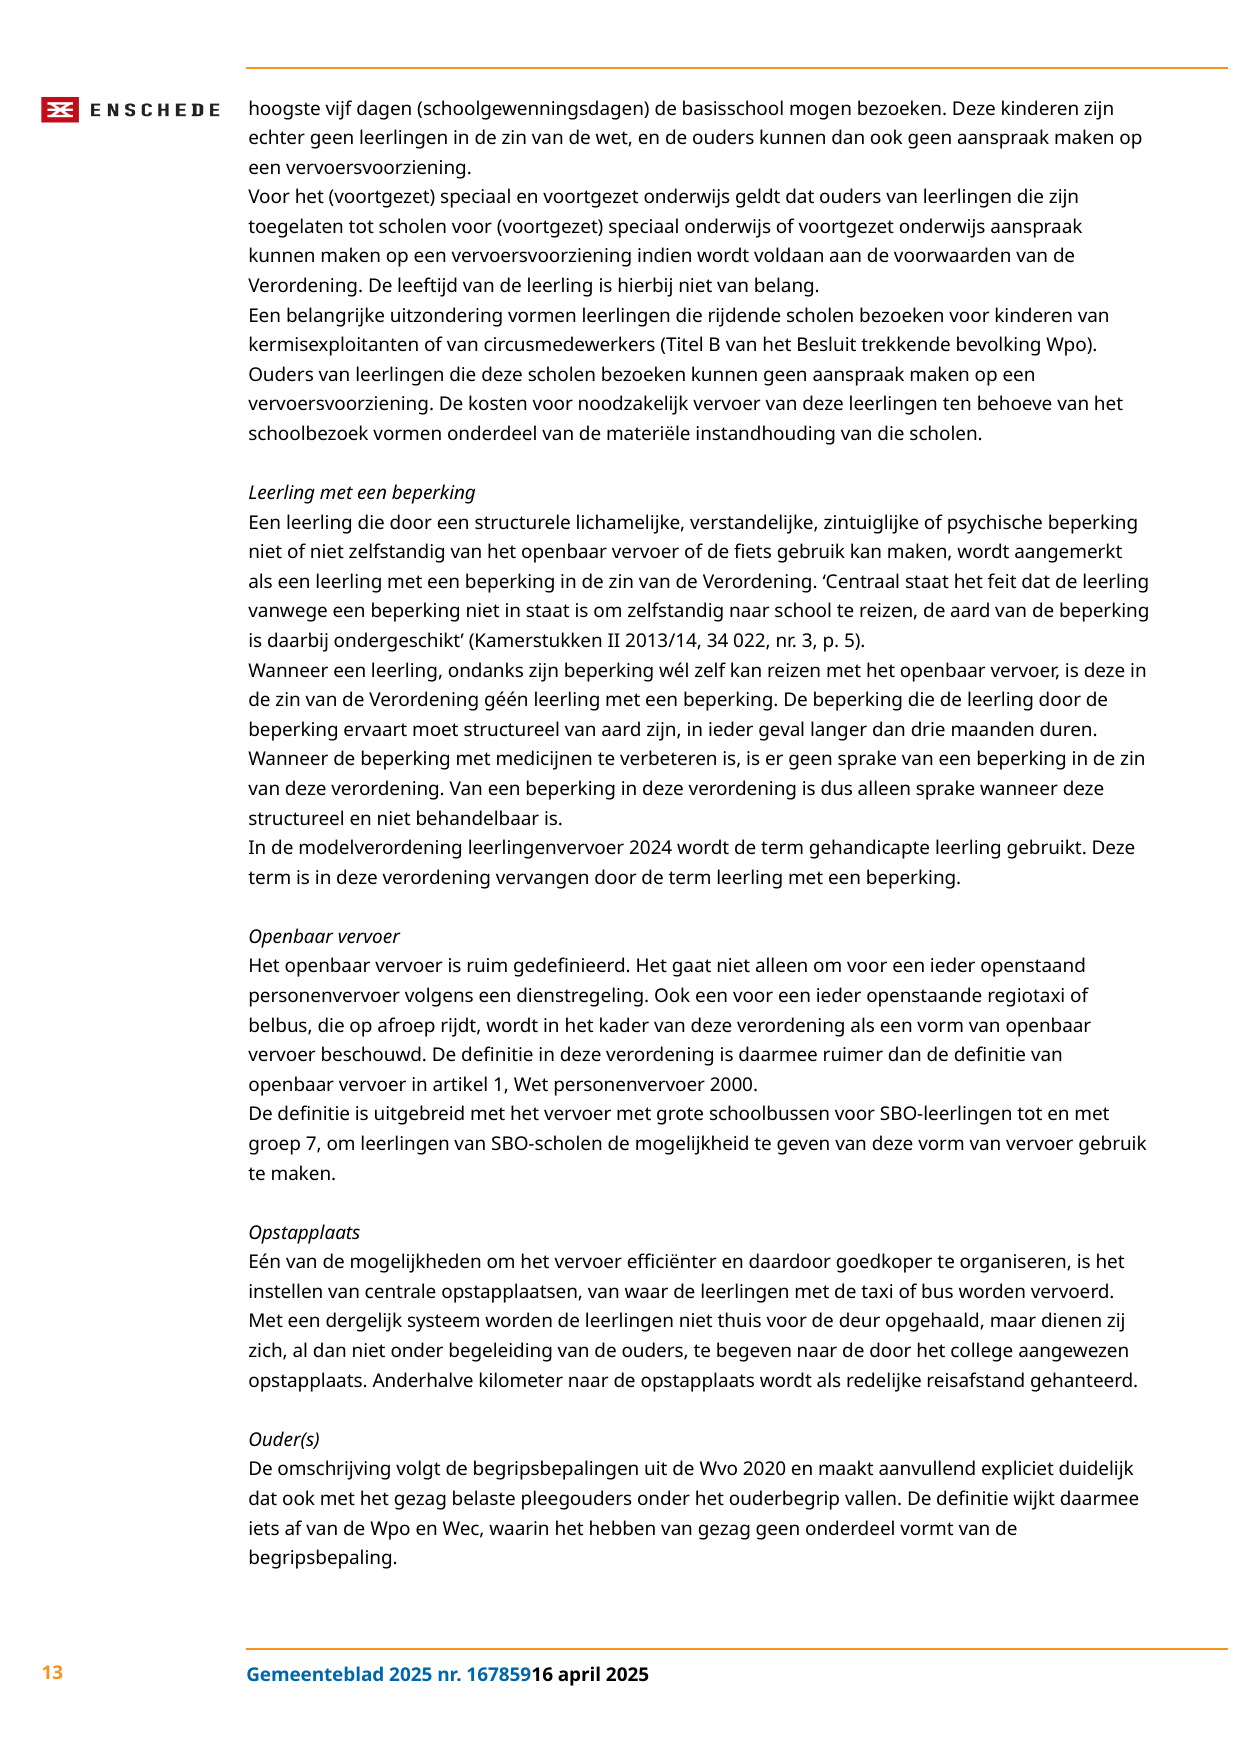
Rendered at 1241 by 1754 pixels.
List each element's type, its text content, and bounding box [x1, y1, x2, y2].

picture [41, 47, 231, 172]
text Een leerling die door een structurele lichamelijke, verstandelijke, zintuiglijke of psychische beperking niet of niet zelfstandig van het openbaar vervoer of de fiets gebruik kan maken, wordt aangemerkt als een leerling met een beperking in de zin van de Verordening. ‘Centraal staat het feit dat de leerling vanwege een beperking niet in staat is om zelfstandig naar school te reizen, de aard van de beperking is daarbij ondergeschikt’ (Kamerstukken II 2013/14, 34 022, nr. 3, p. 5). [248, 509, 1152, 653]
text hoogste vijf dagen (schoolgewenningsdagen) de basisschool mogen bezoeken. Deze kinderen zijn echter geen leerlingen in de zin van de wet, en de ouders kunnen dan ook geen aanspraak maken op een vervoersvoorziening. [248, 95, 1152, 180]
text Leerling met een beperking [248, 479, 1152, 505]
text De definitie is uitgebreid met het vervoer met grote schoolbussen voor SBO-leerlingen tot en met groep 7, om leerlingen van SBO-scholen de mogelijkheid te geven van deze vorm van vervoer gebruik te maken. [248, 1101, 1152, 1186]
text Openbaar vervoer [248, 923, 1152, 949]
text Wanneer een leerling, ondanks zijn beperking wél zelf kan reizen met het openbaar vervoer, is deze in de zin van de Verordening géén leerling met een beperking. De beperking die de leerling door de beperking ervaart moet structureel van aard zijn, in ieder geval langer dan drie maanden duren. Wanneer de beperking met medicijnen te verbeteren is, is er geen sprake van een beperking in de zin van deze verordening. Van een beperking in deze verordening is dus alleen sprake wanneer deze structureel en niet behandelbaar is. [248, 657, 1152, 831]
text Ouder(s) [248, 1426, 1152, 1452]
text Eén van de mogelijkheden om het vervoer efficiënter en daardoor goedkoper te organiseren, is het instellen van centrale opstapplaatsen, van waar de leerlingen met de taxi of bus worden vervoerd. Met een dergelijk systeem worden de leerlingen niet thuis voor de deur opgehaald, maar dienen zij zich, al dan niet onder begeleiding van de ouders, te begeven naar de door het college aangewezen opstapplaats. Anderhalve kilometer naar de opstapplaats wordt als redelijke reisafstand gehanteerd. [248, 1248, 1152, 1393]
text Het openbaar vervoer is ruim gedefinieerd. Het gaat niet alleen om voor een ieder openstaand personenvervoer volgens een dienstregeling. Ook een voor een ieder openstaande regiotaxi of belbus, die op afroep rijdt, wordt in het kader van deze verordening als een vorm van openbaar vervoer beschouwd. De definitie in deze verordening is daarmee ruimer dan de definitie van openbaar vervoer in artikel 1, Wet personenvervoer 2000. [248, 953, 1152, 1097]
text Opstapplaats [248, 1219, 1152, 1245]
text Een belangrijke uitzondering vormen leerlingen die rijdende scholen bezoeken voor kinderen van kermisexploitanten of van circusmedewerkers (Titel B van het Besluit trekkende bevolking Wpo). Ouders van leerlingen die deze scholen bezoeken kunnen geen aanspraak maken op een vervoersvoorziening. De kosten voor noodzakelijk vervoer van deze leerlingen ten behoeve van het schoolbezoek vormen onderdeel van de materiële instandhouding van die scholen. [248, 302, 1152, 446]
text In de modelverordening leerlingenvervoer 2024 wordt de term gehandicapte leerling gebruikt. Deze term is in deze verordening vervangen door de term leerling met een beperking. [248, 834, 1152, 890]
text Voor het (voortgezet) speciaal en voortgezet onderwijs geldt dat ouders van leerlingen die zijn toegelaten tot scholen voor (voortgezet) speciaal onderwijs of voortgezet onderwijs aanspraak kunnen maken op een vervoersvoorziening indien wordt voldaan aan de voorwaarden van de Verordening. De leeftijd van de leerling is hierbij niet van belang. [248, 183, 1152, 298]
text De omschrijving volgt de begripsbepalingen uit de Wvo 2020 en maakt aanvullend expliciet duidelijk dat ook met het gezag belaste pleegouders onder het ouderbegrip vallen. De definitie wijkt daarmee iets af van de Wpo en Wec, waarin het hebben van gezag geen onderdeel vormt van de begripsbepaling. [248, 1456, 1152, 1570]
